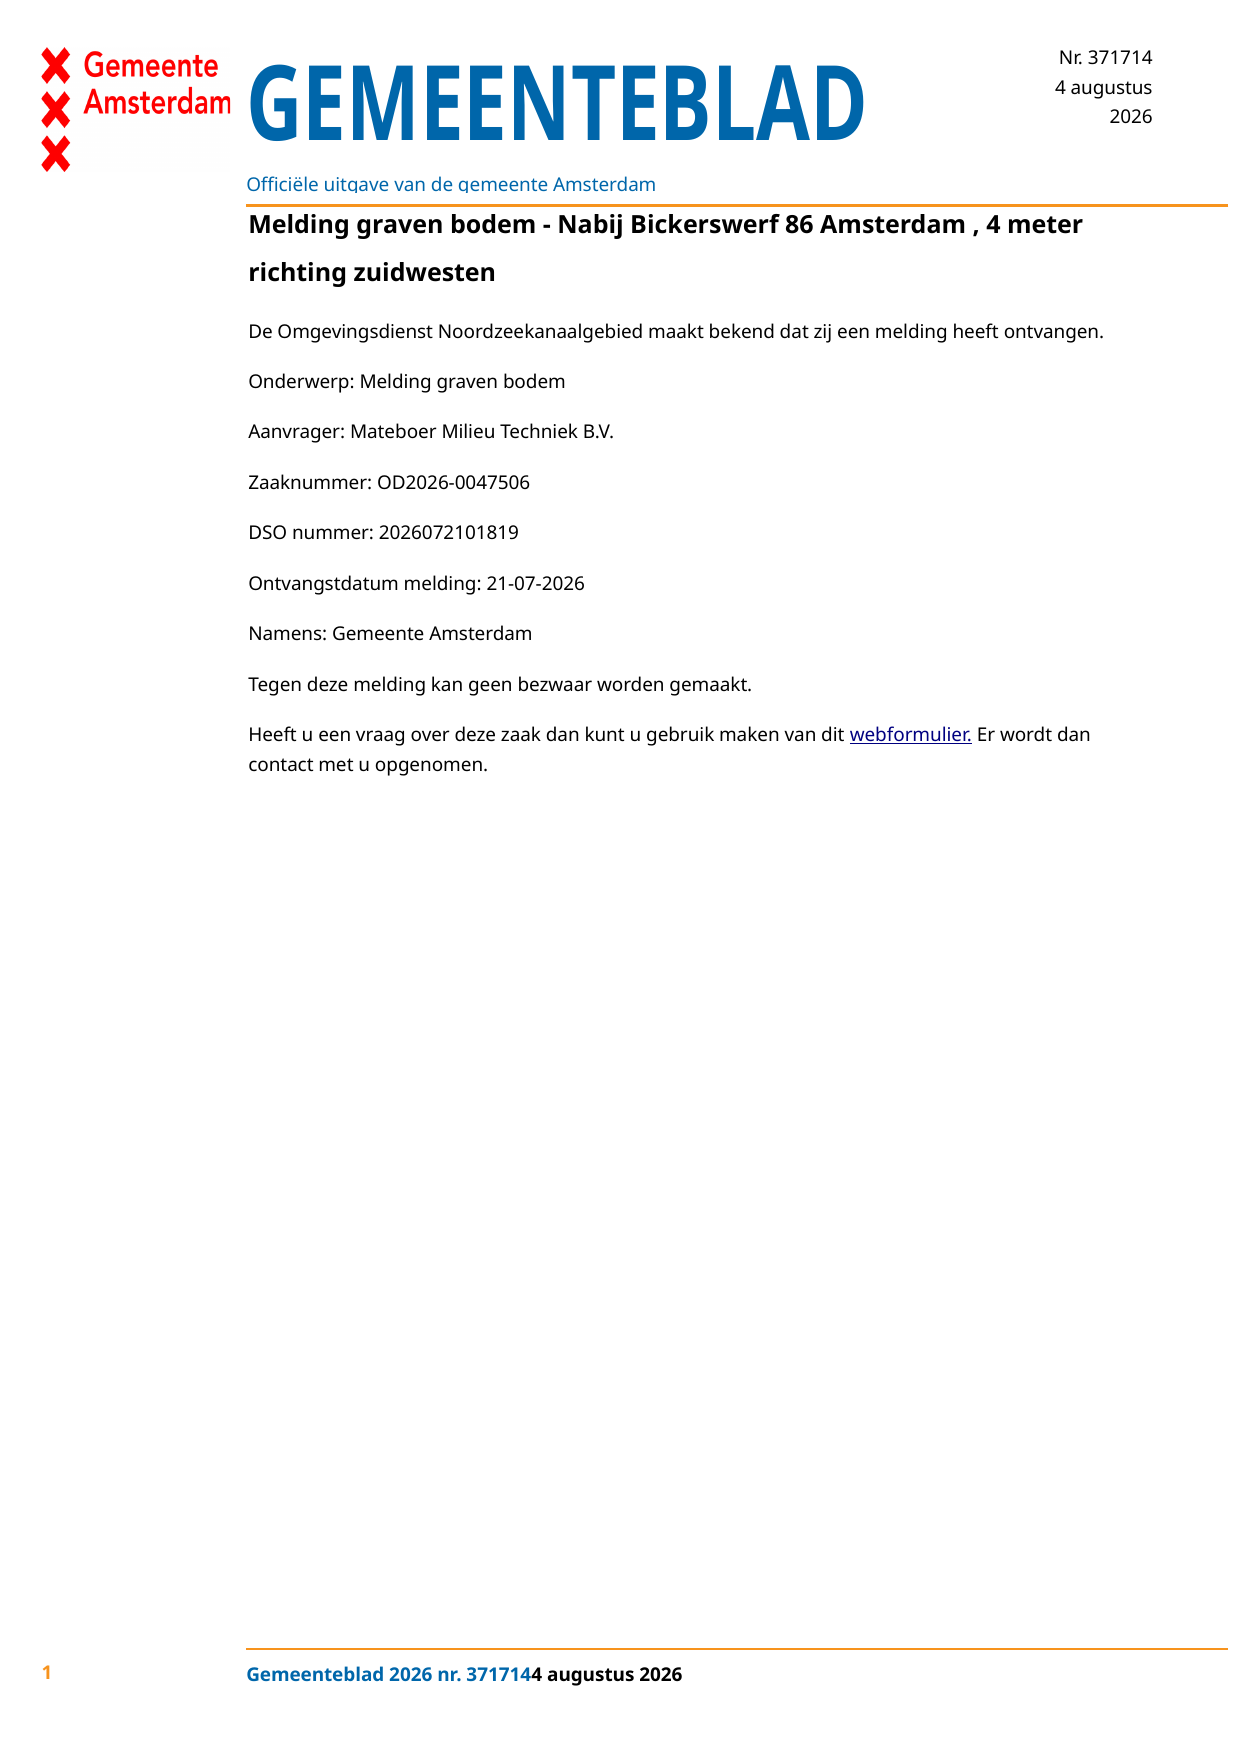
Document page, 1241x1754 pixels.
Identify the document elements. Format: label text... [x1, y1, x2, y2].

text Ontvangstdatum melding: 21-07-2026 [248, 570, 1152, 596]
text De Omgevingsdienst Noordzeekanaalgebied maakt bekend dat zij een melding heeft ontvangen. [248, 318, 1152, 344]
text Tegen deze melding kan geen bezwaar worden gemaakt. [248, 671, 1152, 697]
text Zaaknummer: OD2026-0047506 [248, 469, 1152, 495]
picture [41, 47, 231, 172]
text Onderwerp: Melding graven bodem [248, 368, 1152, 394]
text Heeft u een vraag over deze zaak dan kunt u gebruik maken van dit webformulier. Er wordt dan contact met u opgenomen. [248, 721, 1152, 777]
text Aanvrager: Mateboer Milieu Techniek B.V. [248, 419, 1152, 444]
text DSO nummer: 2026072101819 [248, 519, 1152, 545]
text Namens: Gemeente Amsterdam [248, 620, 1152, 646]
text Melding graven bodem - Nabij Bickerswerf 86 Amsterdam , 4 meter richting zuidwesten [248, 207, 1152, 288]
